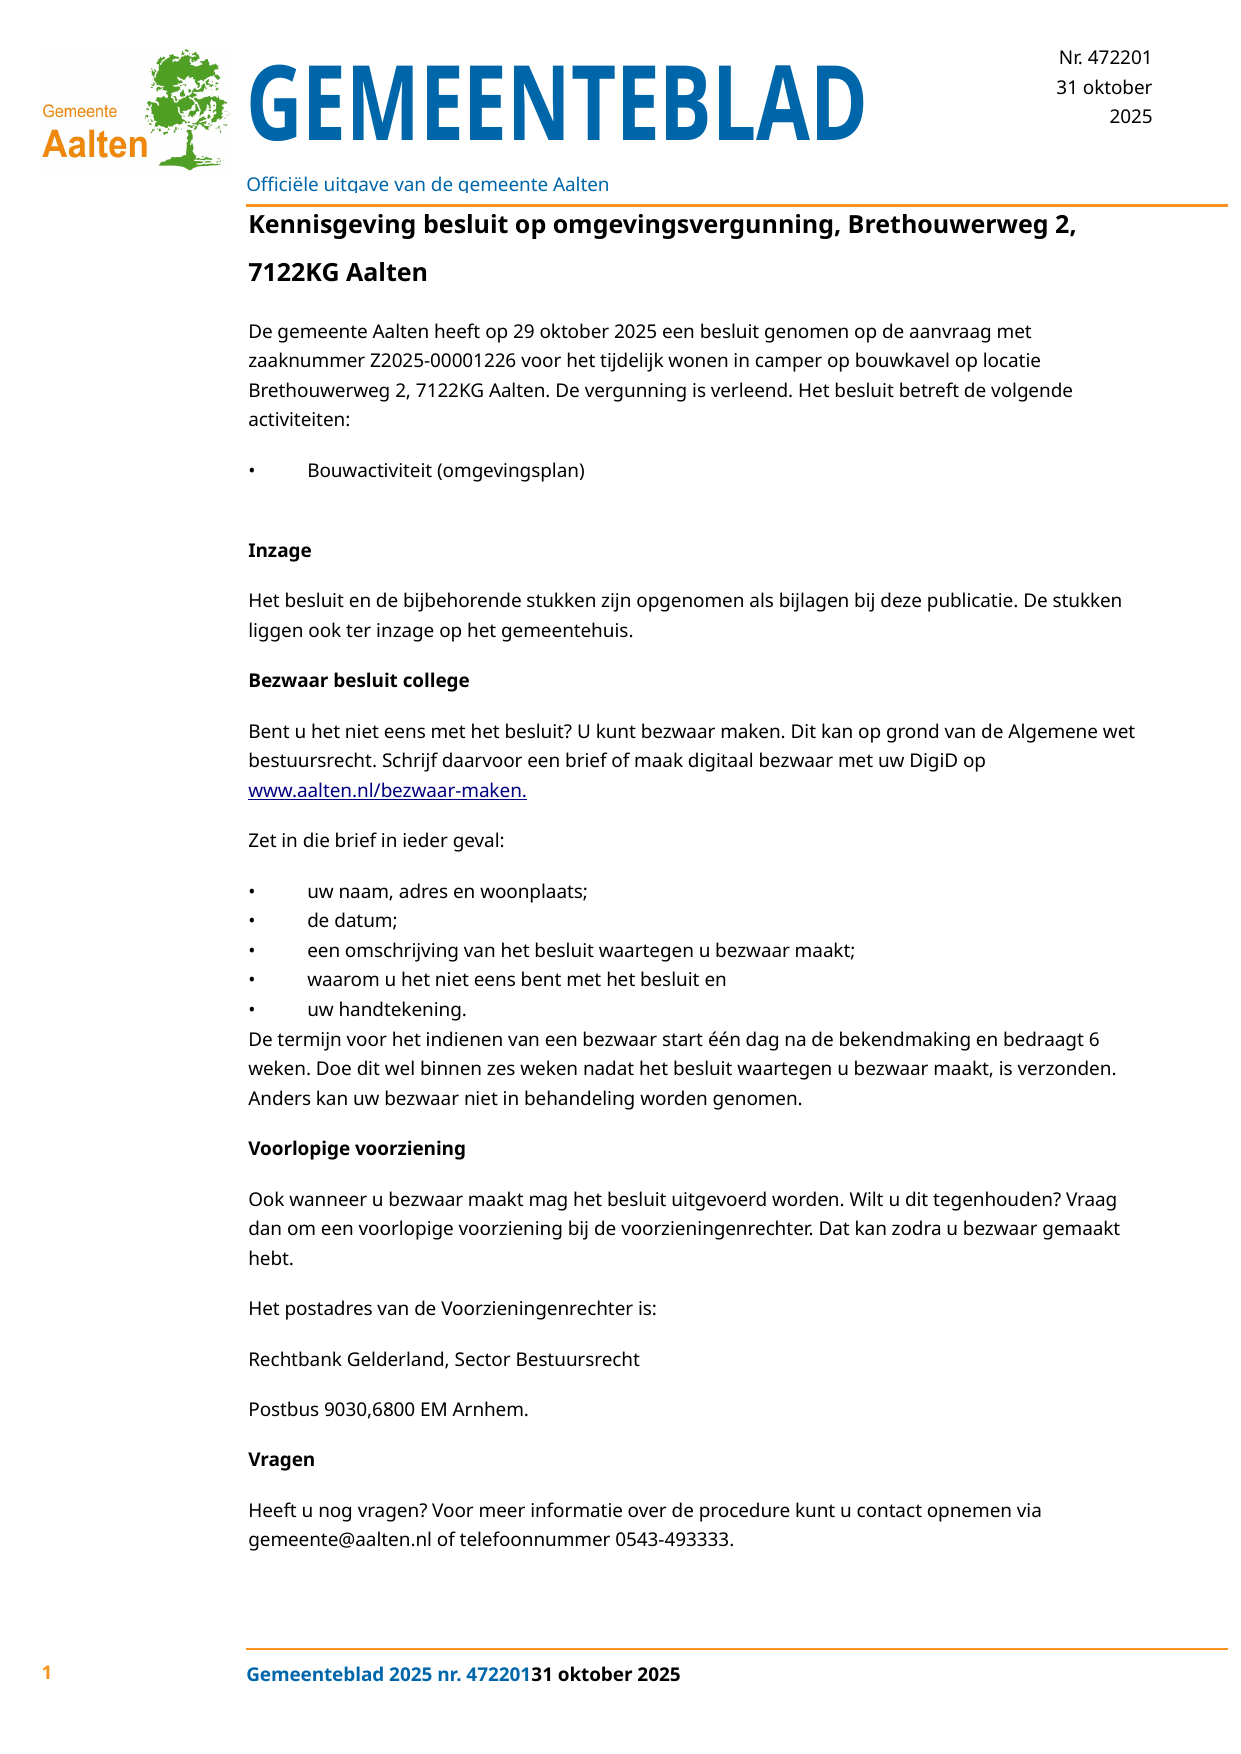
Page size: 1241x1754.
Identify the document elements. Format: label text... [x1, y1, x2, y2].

text Inzage [248, 537, 1152, 563]
text Voorlopige voorziening [248, 1135, 1152, 1161]
text Heeft u nog vragen? Voor meer informatie over de procedure kunt u contact opnemen via gemeente@aalten.nl of telefoonnummer 0543-493333. [248, 1497, 1152, 1552]
picture [41, 47, 231, 172]
text Vragen [248, 1447, 1152, 1472]
list waarom u het niet eens bent met het besluit en [248, 967, 1152, 992]
text Het besluit en de bijbehorende stukken zijn opgenomen als bijlagen bij deze publicatie. De stukken liggen ook ter inzage op het gemeentehuis. [248, 587, 1152, 643]
text Kennisgeving besluit op omgevingsvergunning, Brethouwerweg 2, 7122KG Aalten [248, 207, 1152, 288]
text Zet in die brief in ieder geval: [248, 827, 1152, 853]
list uw naam, adres en woonplaats; [248, 878, 1152, 904]
text De termijn voor het indienen van een bezwaar start één dag na de bekendmaking en bedraagt 6 weken. Doe dit wel binnen zes weken nadat het besluit waartegen u bezwaar maakt, is verzonden. Anders kan uw bezwaar niet in behandeling worden genomen. [248, 1026, 1152, 1111]
text Bezwaar besluit college [248, 667, 1152, 693]
text Postbus 9030,6800 EM Arnhem. [248, 1396, 1152, 1422]
text Rechtbank Gelderland, Sector Bestuursrecht [248, 1346, 1152, 1372]
list uw handtekening. [248, 996, 1152, 1022]
text Ook wanneer u bezwaar maakt mag het besluit uitgevoerd worden. Wilt u dit tegenhouden? Vraag dan om een voorlopige voorziening bij de voorzieningenrechter. Dat kan zodra u bezwaar gemaakt hebt. [248, 1186, 1152, 1271]
text De gemeente Aalten heeft op 29 oktober 2025 een besluit genomen op de aanvraag met zaaknummer Z2025-00001226 voor het tijdelijk wonen in camper op bouwkavel op locatie Brethouwerweg 2, 7122KG Aalten. De vergunning is verleend. Het besluit betreft de volgende activiteiten: [248, 318, 1152, 432]
list een omschrijving van het besluit waartegen u bezwaar maakt; [248, 937, 1152, 963]
list Bouwactiviteit (omgevingsplan) [248, 457, 1152, 483]
text Bent u het niet eens met het besluit? U kunt bezwaar maken. Dit kan op grond van de Algemene wet bestuursrecht. Schrijf daarvoor een brief of maak digitaal bezwaar met uw DigiD op www.aalten.nl/bezwaar-maken. [248, 718, 1152, 803]
list de datum; [248, 907, 1152, 933]
text Het postadres van de Voorzieningenrechter is: [248, 1295, 1152, 1321]
